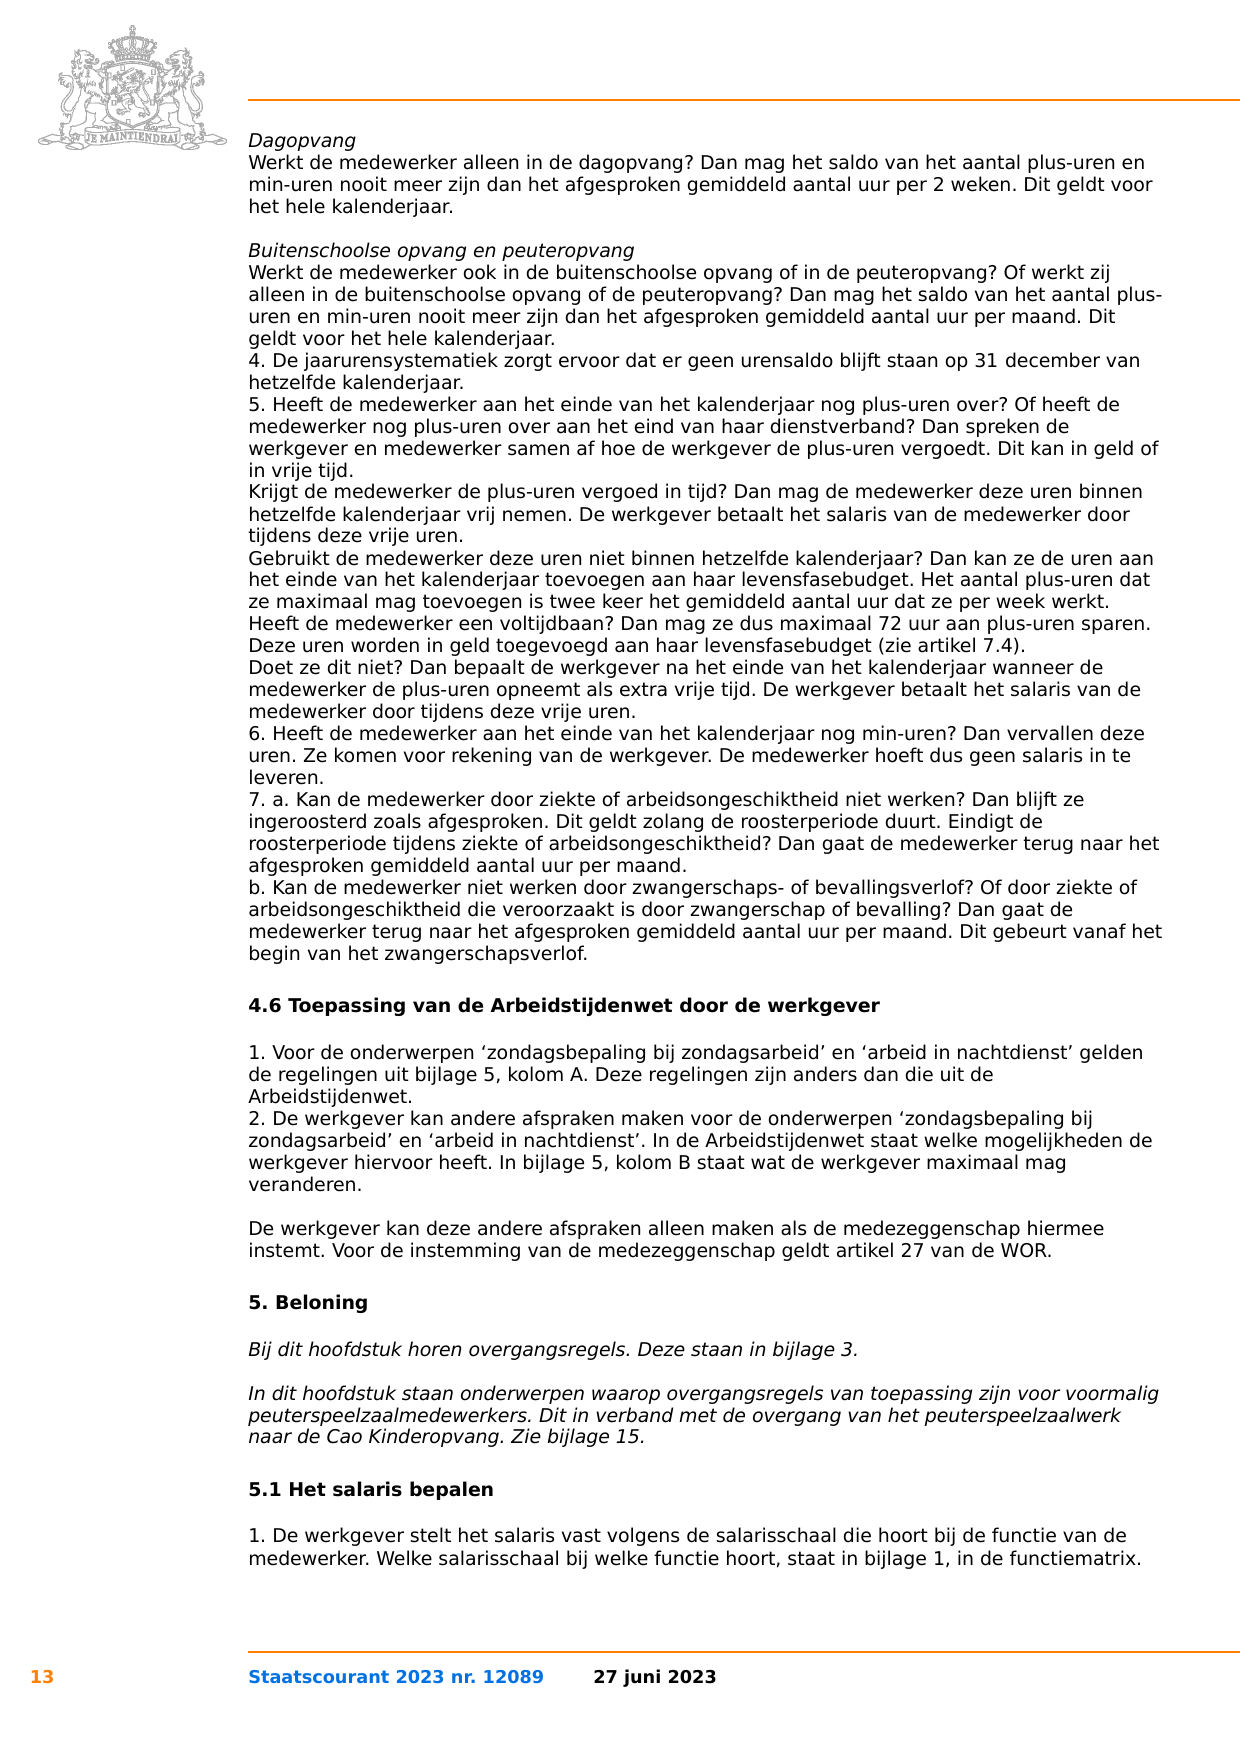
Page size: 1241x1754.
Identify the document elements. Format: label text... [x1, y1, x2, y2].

text 6. Heeft de medewerker aan het einde van het kalenderjaar nog min-uren? Dan vervallen deze uren. Ze komen voor rekening van de werkgever. De medewerker hoeft dus geen salaris in te leveren. [248, 723, 1163, 789]
subtitle 5. Beloning [248, 1292, 1163, 1314]
text Gebruikt de medewerker deze uren niet binnen hetzelfde kalenderjaar? Dan kan ze de uren aan het einde van het kalenderjaar toevoegen aan haar levensfasebudget. Het aantal plus-uren dat ze maximaal mag toevoegen is twee keer het gemiddeld aantal uur dat ze per week werkt. Heeft de medewerker een voltijdbaan? Dan mag ze dus maximaal 72 uur aan plus-uren sparen. Deze uren worden in geld toegevoegd aan haar levensfasebudget (zie artikel 7.4). [248, 547, 1163, 657]
text Doet ze dit niet? Dan bepaalt de werkgever na het einde van het kalenderjaar wanneer de medewerker de plus-uren opneemt als extra vrije tijd. De werkgever betaalt het salaris van de medewerker door tijdens deze vrije uren. [248, 657, 1163, 723]
text In dit hoofdstuk staan onderwerpen waarop overgangsregels van toepassing zijn voor voormalig peuterspeelzaalmedewerkers. Dit in verband met de overgang van het peuterspeelzaalwerk naar de Cao Kinderopvang. Zie bijlage 15. [248, 1382, 1163, 1448]
text 1. Voor de onderwerpen ‘zondagsbepaling bij zondagsarbeid’ en ‘arbeid in nachtdienst’ gelden de regelingen uit bijlage 5, kolom A. Deze regelingen zijn anders dan die uit de Arbeidstijdenwet. [248, 1042, 1163, 1108]
text Bij dit hoofdstuk horen overgangsregels. Deze staan in bijlage 3. [248, 1339, 1163, 1361]
subtitle 5.1 Het salaris bepalen [248, 1478, 1163, 1500]
text 2. De werkgever kan andere afspraken maken voor de onderwerpen ‘zondagsbepaling bij zondagsarbeid’ en ‘arbeid in nachtdienst’. In de Arbeidstijdenwet staat welke mogelijkheden de werkgever hiervoor heeft. In bijlage 5, kolom B staat wat de werkgever maximaal mag veranderen. [248, 1108, 1163, 1196]
text 1. De werkgever stelt het salaris vast volgens de salarisschaal die hoort bij de functie van de medewerker. Welke salarisschaal bij welke functie hoort, staat in bijlage 1, in de functiematrix. [248, 1525, 1163, 1569]
picture [38, 25, 227, 150]
subtitle 4.6 Toepassing van de Arbeidstijdenwet door de werkgever [248, 995, 1163, 1017]
text De werkgever kan deze andere afspraken alleen maken als de medezeggenschap hiermee instemt. Voor de instemming van de medezeggenschap geldt artikel 27 van de WOR. [248, 1218, 1163, 1262]
text Werkt de medewerker alleen in de dagopvang? Dan mag het saldo van het aantal plus-uren en min-uren nooit meer zijn dan het afgesproken gemiddeld aantal uur per 2 weken. Dit geldt voor het hele kalenderjaar. [248, 152, 1163, 218]
text Werkt de medewerker ook in de buitenschoolse opvang of in de peuteropvang? Of werkt zij alleen in de buitenschoolse opvang of de peuteropvang? Dan mag het saldo van het aantal plus-uren en min-uren nooit meer zijn dan het afgesproken gemiddeld aantal uur per maand. Dit geldt voor het hele kalenderjaar. [248, 262, 1163, 349]
subtitle Buitenschoolse opvang en peuteropvang [248, 240, 1163, 262]
text Krijgt de medewerker de plus-uren vergoed in tijd? Dan mag de medewerker deze uren binnen hetzelfde kalenderjaar vrij nemen. De werkgever betaalt het salaris van de medewerker door tijdens deze vrije uren. [248, 481, 1163, 547]
text b. Kan de medewerker niet werken door zwangerschaps- of bevallingsverlof? Of door ziekte of arbeidsongeschiktheid die veroorzaakt is door zwangerschap of bevalling? Dan gaat de medewerker terug naar het afgesproken gemiddeld aantal uur per maand. Dit gebeurt vanaf het begin van het zwangerschapsverlof. [248, 877, 1163, 965]
subtitle Dagopvang [248, 130, 1163, 152]
text 5. Heeft de medewerker aan het einde van het kalenderjaar nog plus-uren over? Of heeft de medewerker nog plus-uren over aan het eind van haar dienstverband? Dan spreken de werkgever en medewerker samen af hoe de werkgever de plus-uren vergoedt. Dit kan in geld of in vrije tijd. [248, 393, 1163, 481]
text 4. De jaarurensystematiek zorgt ervoor dat er geen urensaldo blijft staan op 31 december van hetzelfde kalenderjaar. [248, 349, 1163, 393]
text 7. a. Kan de medewerker door ziekte of arbeidsongeschiktheid niet werken? Dan blijft ze ingeroosterd zoals afgesproken. Dit geldt zolang de roosterperiode duurt. Eindigt de roosterperiode tijdens ziekte of arbeidsongeschiktheid? Dan gaat de medewerker terug naar het afgesproken gemiddeld aantal uur per maand. [248, 789, 1163, 877]
